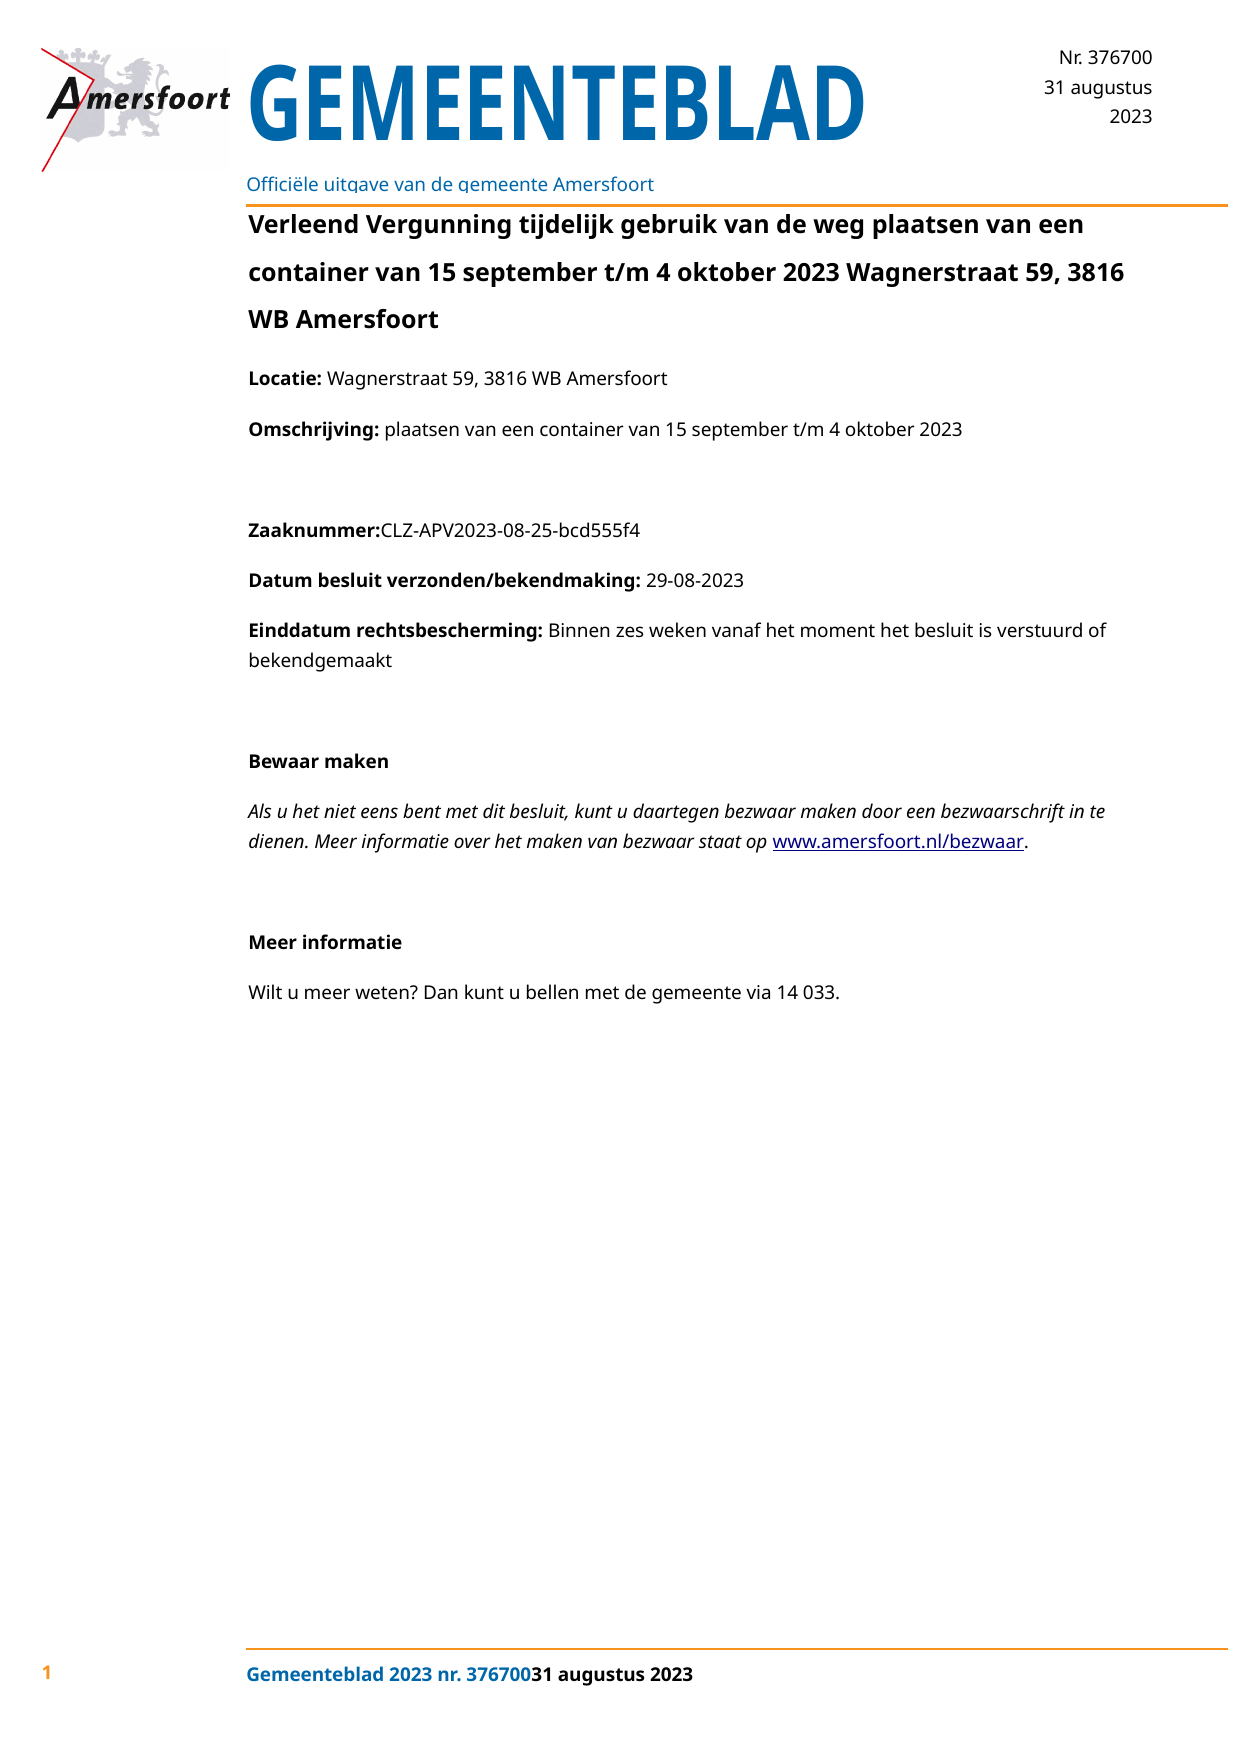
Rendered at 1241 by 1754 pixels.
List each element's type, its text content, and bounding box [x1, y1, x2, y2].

text Zaaknummer:CLZ-APV2023-08-25-bcd555f4 [248, 517, 1152, 542]
picture [41, 47, 231, 172]
text Als u het niet eens bent met dit besluit, kunt u daartegen bezwaar maken door een bezwaarschrift in te dienen. Meer informatie over het maken van bezwaar staat op www.amersfoort.nl/bezwaar. [248, 798, 1152, 854]
text Bewaar maken [248, 748, 1152, 774]
text Datum besluit verzonden/bekendmaking: 29-08-2023 [248, 567, 1152, 593]
text Einddatum rechtsbescherming: Binnen zes weken vanaf het moment het besluit is verstuurd of bekendgemaakt [248, 618, 1152, 673]
text Meer informatie [248, 929, 1152, 954]
text Omschrijving: plaatsen van een container van 15 september t/m 4 oktober 2023 [248, 416, 1152, 442]
text Verleend Vergunning tijdelijk gebruik van de weg plaatsen van een container van 15 september t/m 4 oktober 2023 Wagnerstraat 59, 3816 WB Amersfoort [248, 207, 1152, 336]
text Wilt u meer weten? Dan kunt u bellen met de gemeente via 14 033. [248, 979, 1152, 1005]
text Locatie: Wagnerstraat 59, 3816 WB Amersfoort [248, 366, 1152, 391]
